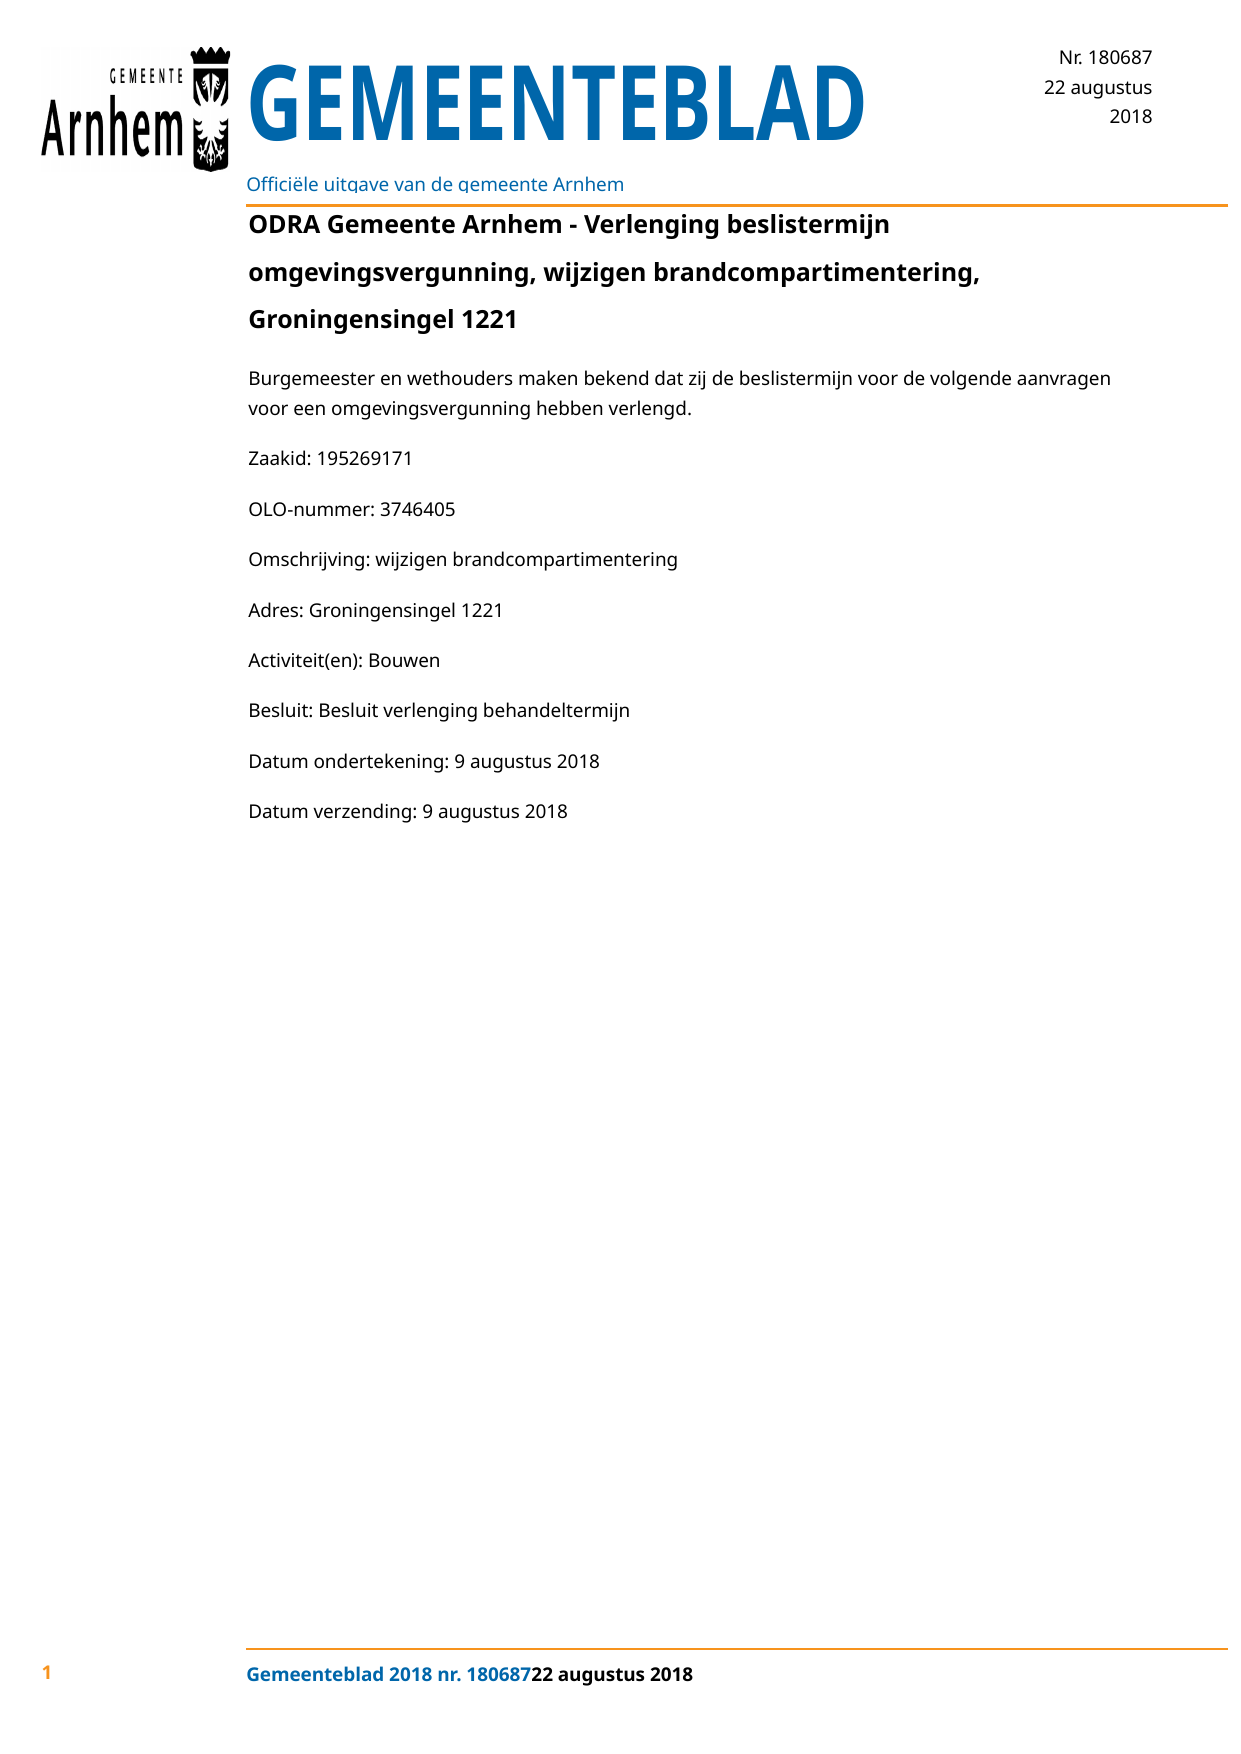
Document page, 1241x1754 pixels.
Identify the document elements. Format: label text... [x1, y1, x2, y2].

text Datum verzending: 9 augustus 2018 [248, 798, 1152, 824]
text OLO-nummer: 3746405 [248, 496, 1152, 522]
text ODRA Gemeente Arnhem - Verlenging beslistermijn omgevingsvergunning, wijzigen brandcompartimentering, Groningensingel 1221 [248, 207, 1152, 336]
text Zaakid: 195269171 [248, 446, 1152, 471]
text Omschrijving: wijzigen brandcompartimentering [248, 546, 1152, 572]
text Datum ondertekening: 9 augustus 2018 [248, 748, 1152, 774]
picture [41, 47, 231, 172]
text Adres: Groningensingel 1221 [248, 597, 1152, 622]
text Besluit: Besluit verlenging behandeltermijn [248, 698, 1152, 723]
text Burgemeester en wethouders maken bekend dat zij de beslistermijn voor de volgende aanvragen voor een omgevingsvergunning hebben verlengd. [248, 366, 1152, 421]
text Activiteit(en): Bouwen [248, 647, 1152, 673]
